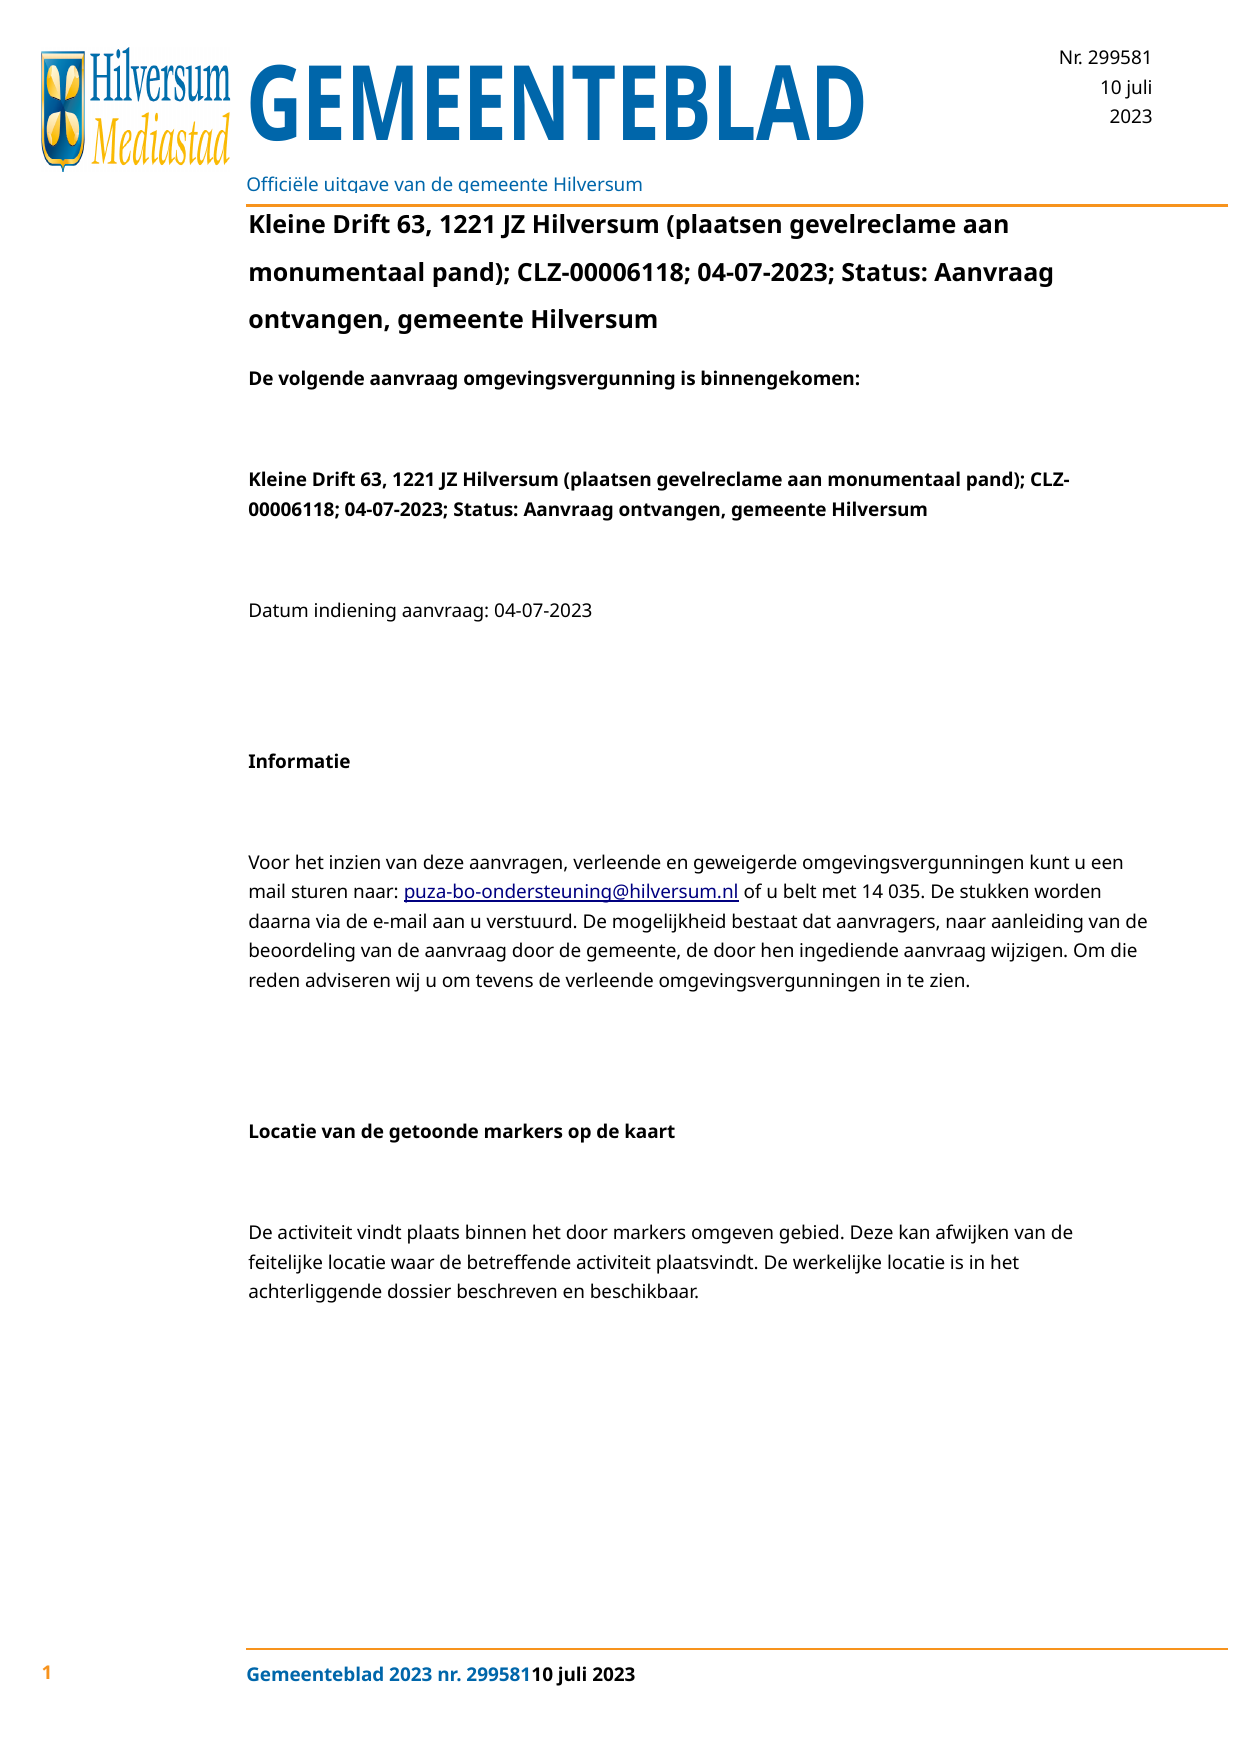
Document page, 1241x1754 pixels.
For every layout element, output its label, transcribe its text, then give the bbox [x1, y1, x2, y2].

text Kleine Drift 63, 1221 JZ Hilversum (plaatsen gevelreclame aan monumentaal pand); CLZ-00006118; 04-07-2023; Status: Aanvraag ontvangen, gemeente Hilversum [248, 207, 1152, 336]
text De activiteit vindt plaats binnen het door markers omgeven gebied. Deze kan afwijken van de feitelijke locatie waar de betreffende activiteit plaatsvindt. De werkelijke locatie is in het achterliggende dossier beschreven en beschikbaar. [248, 1219, 1152, 1304]
picture [41, 47, 231, 172]
text Datum indiening aanvraag: 04-07-2023 [248, 597, 1152, 622]
text Locatie van de getoonde markers op de kaart [248, 1118, 1152, 1144]
text Informatie [248, 748, 1152, 774]
text Kleine Drift 63, 1221 JZ Hilversum (plaatsen gevelreclame aan monumentaal pand); CLZ-00006118; 04-07-2023; Status: Aanvraag ontvangen, gemeente Hilversum [248, 466, 1152, 522]
text Voor het inzien van deze aanvragen, verleende en geweigerde omgevingsvergunningen kunt u een mail sturen naar: puza-bo-ondersteuning@hilversum.nl of u belt met 14 035. De stukken worden daarna via de e-mail aan u verstuurd. De mogelijkheid bestaat dat aanvragers, naar aanleiding van de beoordeling van de aanvraag door de gemeente, de door hen ingediende aanvraag wijzigen. Om die reden adviseren wij u om tevens de verleende omgevingsvergunningen in te zien. [248, 849, 1152, 993]
text De volgende aanvraag omgevingsvergunning is binnengekomen: [248, 366, 1152, 391]
